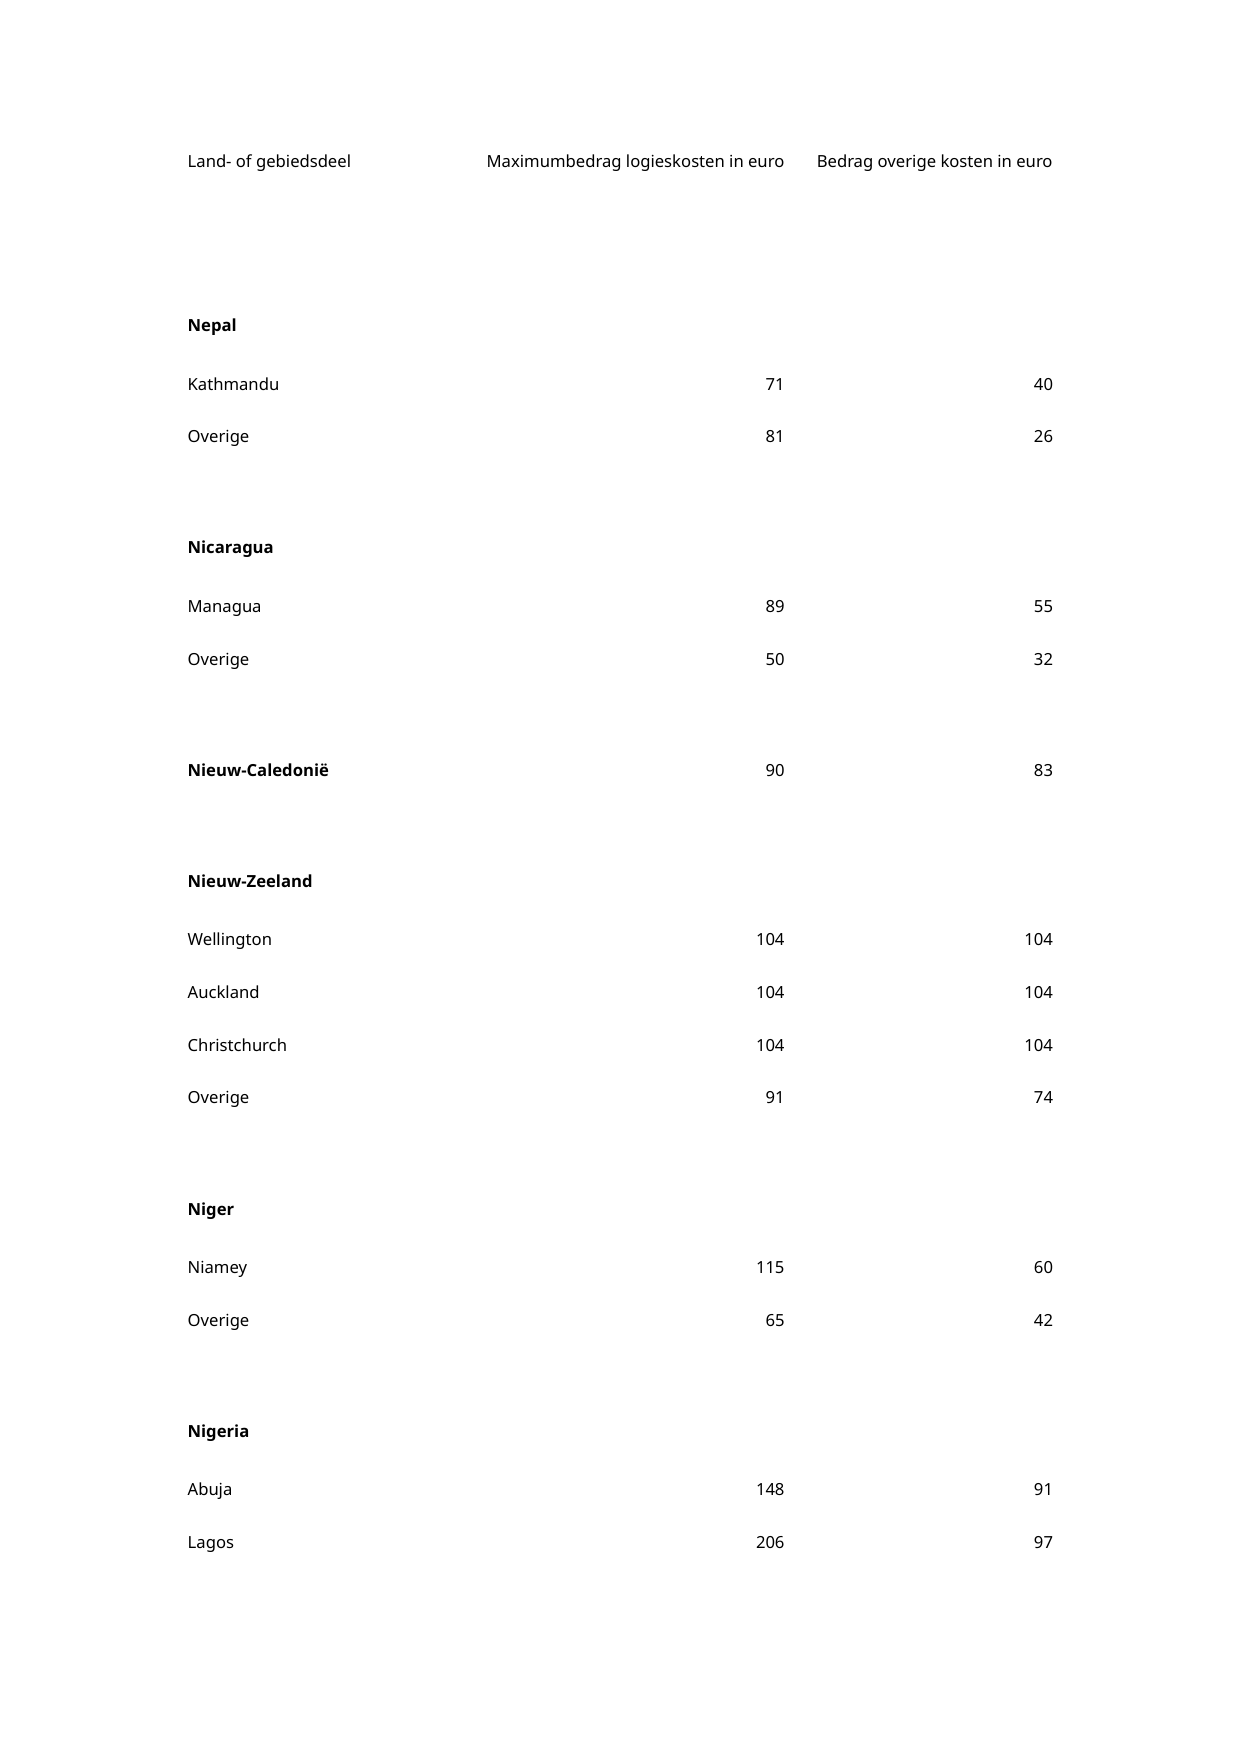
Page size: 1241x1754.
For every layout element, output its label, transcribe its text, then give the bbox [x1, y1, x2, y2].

table_cell [784, 870, 1053, 928]
table_cell [784, 1139, 1053, 1197]
table_cell 71 [464, 372, 784, 425]
table_cell [784, 1361, 1053, 1419]
table_cell Overige [188, 647, 464, 700]
table_cell [188, 255, 464, 314]
table_cell 104 [464, 928, 784, 981]
table_cell Wellington [188, 928, 464, 981]
table_header Maximumbedrag logieskosten in euro [464, 150, 784, 203]
table_cell Auckland [188, 981, 464, 1033]
table_cell Nepal [188, 314, 464, 372]
table_cell [188, 811, 464, 869]
table_cell [188, 700, 464, 758]
table_cell 104 [784, 1034, 1053, 1086]
table_cell 104 [784, 981, 1053, 1033]
table_cell [464, 1139, 784, 1197]
table_cell Nieuw-Zeeland [188, 870, 464, 928]
table_cell [464, 811, 784, 869]
table_cell [188, 1361, 464, 1419]
table_header Land- of gebiedsdeel [188, 150, 464, 203]
table_cell 55 [784, 595, 1053, 647]
table_cell [464, 536, 784, 594]
table_cell Niamey [188, 1256, 464, 1308]
table_cell [784, 314, 1053, 372]
table_cell 90 [464, 759, 784, 811]
table_cell Managua [188, 595, 464, 647]
table_cell Overige [188, 425, 464, 478]
table_cell [784, 536, 1053, 594]
table_cell [784, 1197, 1053, 1256]
table_cell 115 [464, 1256, 784, 1308]
table_cell 60 [784, 1256, 1053, 1308]
table_cell [464, 870, 784, 928]
table_cell 91 [784, 1478, 1053, 1531]
table_cell [464, 1420, 784, 1478]
table_cell [464, 255, 784, 314]
table_cell Overige [188, 1309, 464, 1361]
table_cell 40 [784, 372, 1053, 425]
table_cell [464, 314, 784, 372]
table_cell 97 [784, 1531, 1053, 1583]
table_cell [188, 203, 464, 255]
table_cell 74 [784, 1086, 1053, 1139]
table_cell Christchurch [188, 1034, 464, 1086]
table_cell Overige [188, 1086, 464, 1139]
table_cell [784, 255, 1053, 314]
table_cell Kathmandu [188, 372, 464, 425]
table_cell [188, 1139, 464, 1197]
table_cell Nieuw-Caledonië [188, 759, 464, 811]
table_cell [464, 1197, 784, 1256]
table_cell 83 [784, 759, 1053, 811]
table_cell 104 [464, 981, 784, 1033]
table_cell 65 [464, 1309, 784, 1361]
table_cell [464, 478, 784, 536]
table_cell 206 [464, 1531, 784, 1583]
table_cell 42 [784, 1309, 1053, 1361]
table_cell [784, 1420, 1053, 1478]
table_cell [784, 478, 1053, 536]
table_cell Nigeria [188, 1420, 464, 1478]
table_cell [784, 203, 1053, 255]
table_cell 148 [464, 1478, 784, 1531]
table_cell 104 [464, 1034, 784, 1086]
table_cell [464, 203, 784, 255]
table_cell [188, 478, 464, 536]
table_cell [464, 700, 784, 758]
table_cell 81 [464, 425, 784, 478]
table_cell 32 [784, 647, 1053, 700]
table_cell [464, 1361, 784, 1419]
table_cell 104 [784, 928, 1053, 981]
table_header Bedrag overige kosten in euro [784, 150, 1053, 203]
table_cell Nicaragua [188, 536, 464, 594]
table_cell Niger [188, 1197, 464, 1256]
table_cell Abuja [188, 1478, 464, 1531]
table_cell 89 [464, 595, 784, 647]
table_cell [784, 700, 1053, 758]
table_cell [784, 811, 1053, 869]
table_cell Lagos [188, 1531, 464, 1583]
table_cell 91 [464, 1086, 784, 1139]
table_cell 26 [784, 425, 1053, 478]
table_cell 50 [464, 647, 784, 700]
